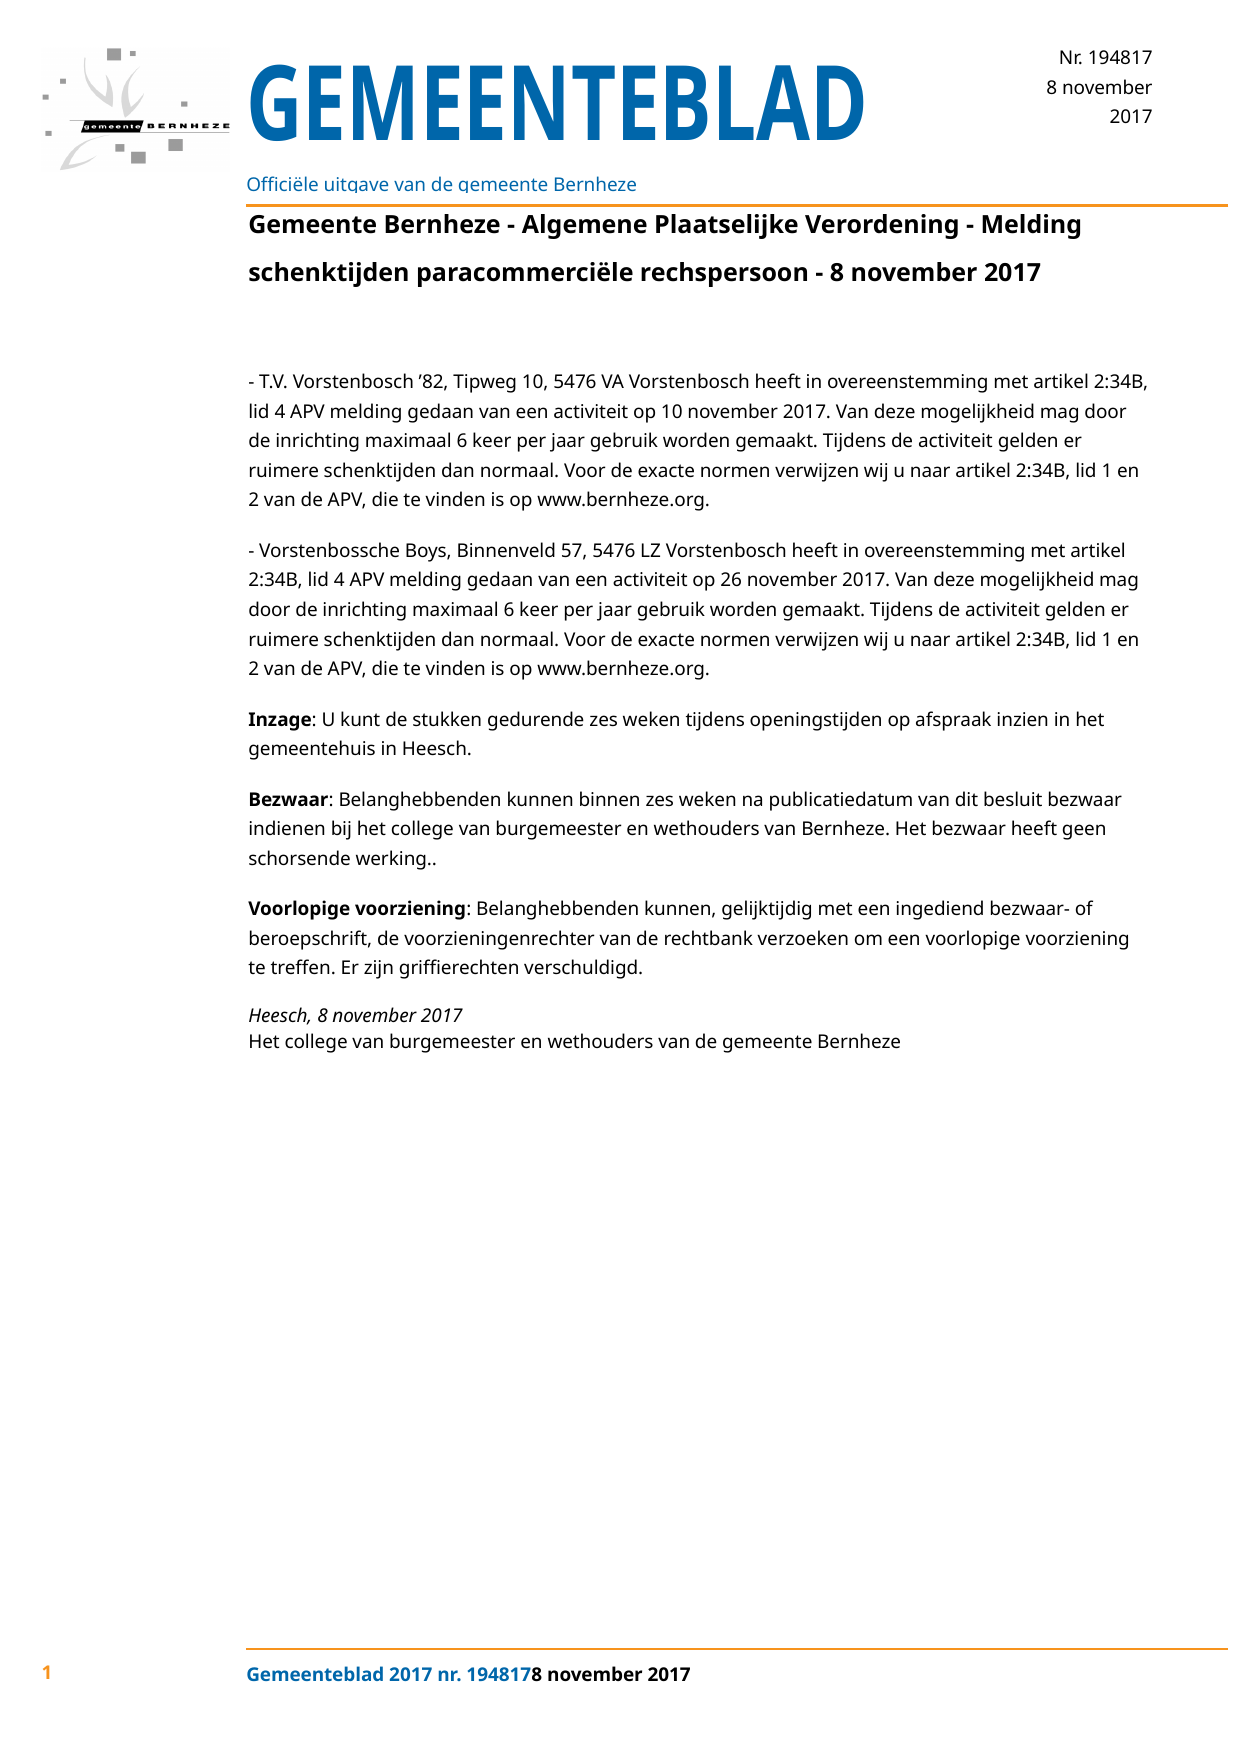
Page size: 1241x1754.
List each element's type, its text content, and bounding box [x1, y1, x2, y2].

text Het college van burgemeester en wethouders van de gemeente Bernheze [248, 1028, 1152, 1054]
text Heesch, 8 november 2017 [248, 1002, 1152, 1028]
text Gemeente Bernheze - Algemene Plaatselijke Verordening - Melding schenktijden paracommerciële rechspersoon - 8 november 2017 [248, 207, 1152, 288]
text - T.V. Vorstenbosch ’82, Tipweg 10, 5476 VA Vorstenbosch heeft in overeenstemming met artikel 2:34B, lid 4 APV melding gedaan van een activiteit op 10 november 2017. Van deze mogelijkheid mag door de inrichting maximaal 6 keer per jaar gebruik worden gemaakt. Tijdens de activiteit gelden er ruimere schenktijden dan normaal. Voor de exacte normen verwijzen wij u naar artikel 2:34B, lid 1 en 2 van de APV, die te vinden is op www.bernheze.org. [248, 368, 1152, 512]
text - Vorstenbossche Boys, Binnenveld 57, 5476 LZ Vorstenbosch heeft in overeenstemming met artikel 2:34B, lid 4 APV melding gedaan van een activiteit op 26 november 2017. Van deze mogelijkheid mag door de inrichting maximaal 6 keer per jaar gebruik worden gemaakt. Tijdens de activiteit gelden er ruimere schenktijden dan normaal. Voor de exacte normen verwijzen wij u naar artikel 2:34B, lid 1 en 2 van de APV, die te vinden is op www.bernheze.org. [248, 537, 1152, 681]
picture [41, 47, 231, 172]
text Inzage: U kunt de stukken gedurende zes weken tijdens openingstijden op afspraak inzien in het gemeentehuis in Heesch. [248, 706, 1152, 761]
text Voorlopige voorziening: Belanghebbenden kunnen, gelijktijdig met een ingediend bezwaar- of beroepschrift, de voorzieningenrechter van de rechtbank verzoeken om een voorlopige voorziening te treffen. Er zijn griffierechten verschuldigd. [248, 895, 1152, 980]
text Bezwaar: Belanghebbenden kunnen binnen zes weken na publicatiedatum van dit besluit bezwaar indienen bij het college van burgemeester en wethouders van Bernheze. Het bezwaar heeft geen schorsende werking.. [248, 786, 1152, 871]
